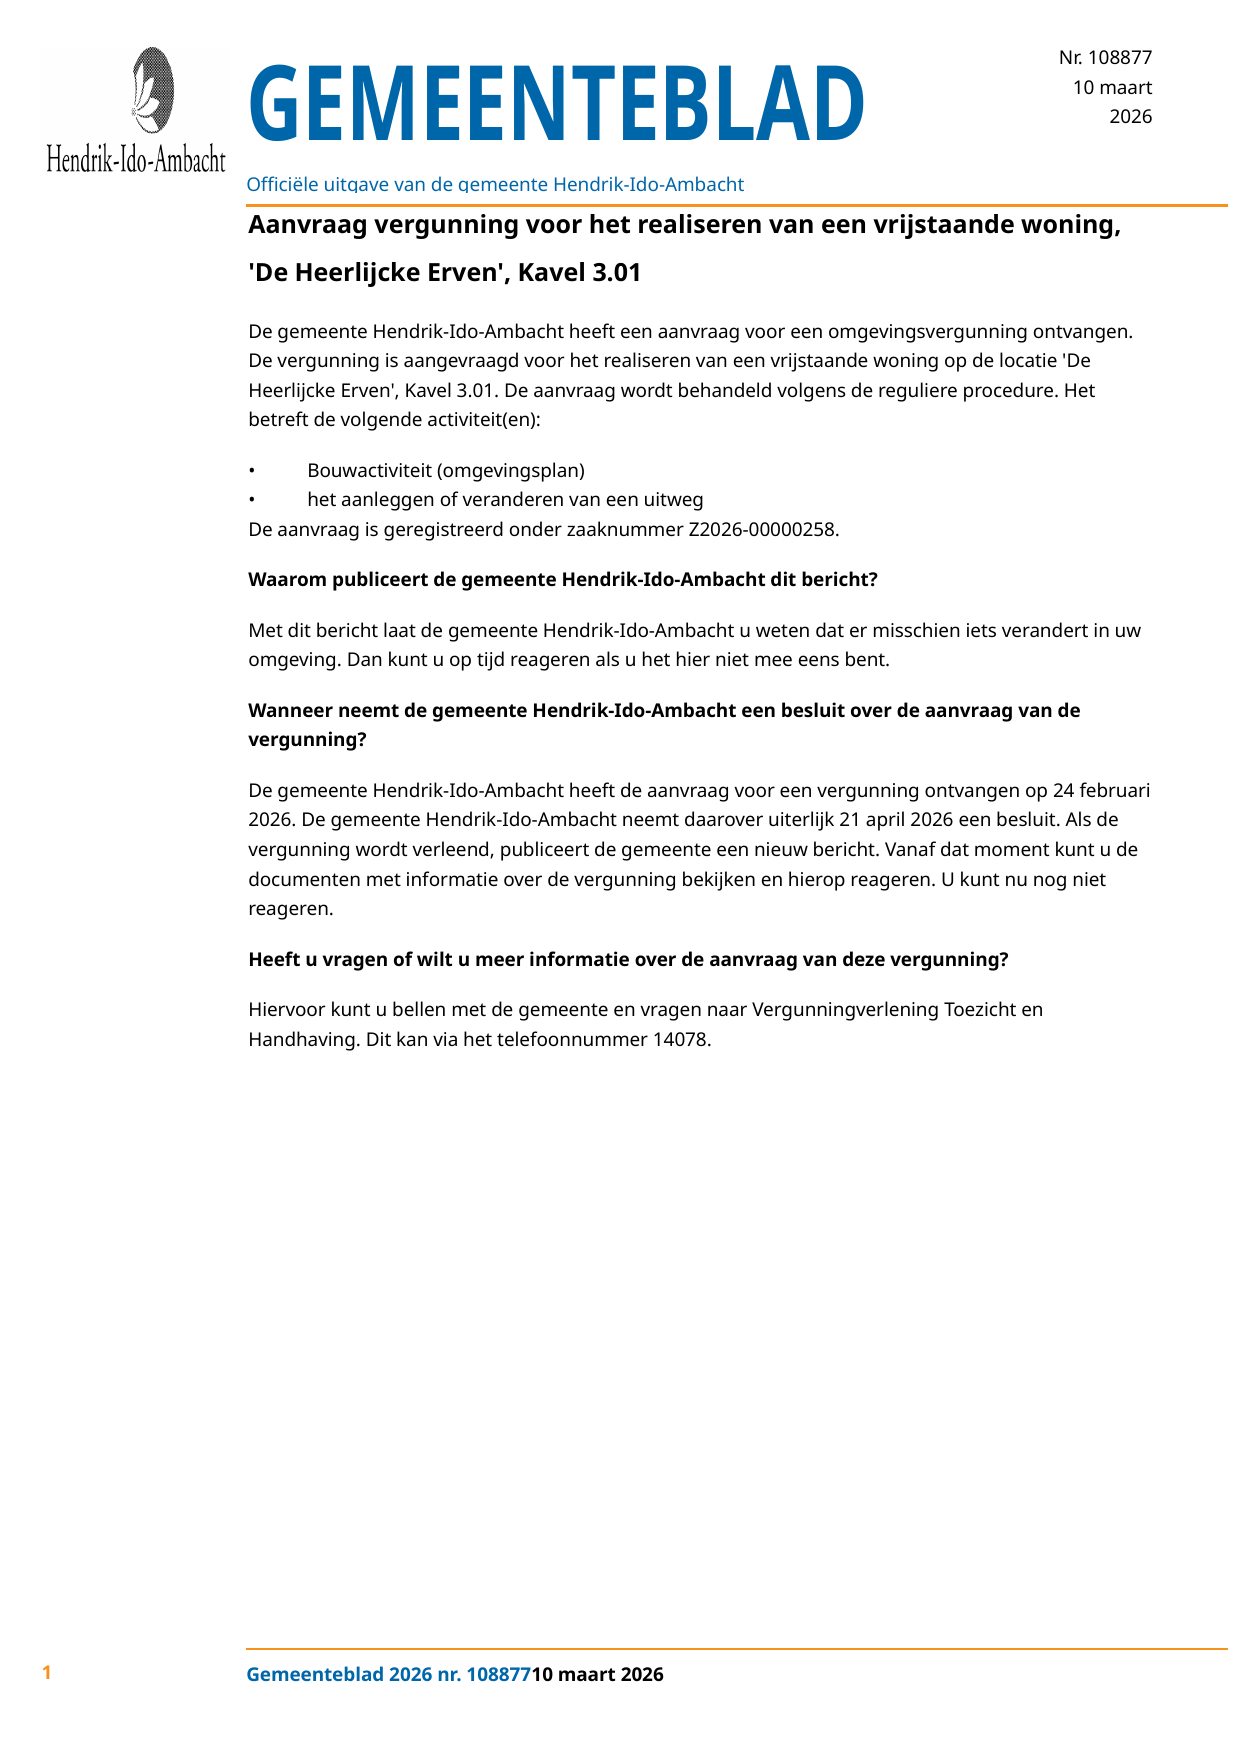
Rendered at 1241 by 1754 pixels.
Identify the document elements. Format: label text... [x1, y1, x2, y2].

text Aanvraag vergunning voor het realiseren van een vrijstaande woning, 'De Heerlijcke Erven', Kavel 3.01 [248, 207, 1152, 288]
list het aanleggen of veranderen van een uitweg [248, 487, 1152, 512]
text Wanneer neemt de gemeente Hendrik-Ido-Ambacht een besluit over de aanvraag van de vergunning? [248, 697, 1152, 752]
picture [41, 47, 231, 172]
text De gemeente Hendrik-Ido-Ambacht heeft een aanvraag voor een omgevingsvergunning ontvangen. De vergunning is aangevraagd voor het realiseren van een vrijstaande woning op de locatie 'De Heerlijcke Erven', Kavel 3.01. De aanvraag wordt behandeld volgens de reguliere procedure. Het betreft de volgende activiteit(en): [248, 318, 1152, 432]
text Waarom publiceert de gemeente Hendrik-Ido-Ambacht dit bericht? [248, 567, 1152, 592]
text De gemeente Hendrik-Ido-Ambacht heeft de aanvraag voor een vergunning ontvangen op 24 februari 2026. De gemeente Hendrik-Ido-Ambacht neemt daarover uiterlijk 21 april 2026 een besluit. Als de vergunning wordt verleend, publiceert de gemeente een nieuw bericht. Vanaf dat moment kunt u de documenten met informatie over de vergunning bekijken en hierop reageren. U kunt nu nog niet reageren. [248, 777, 1152, 921]
text De aanvraag is geregistreerd onder zaaknummer Z2026-00000258. [248, 516, 1152, 542]
text Hiervoor kunt u bellen met de gemeente en vragen naar Vergunningverlening Toezicht en Handhaving. Dit kan via het telefoonnummer 14078. [248, 996, 1152, 1052]
list Bouwactiviteit (omgevingsplan) [248, 457, 1152, 483]
text Met dit bericht laat de gemeente Hendrik-Ido-Ambacht u weten dat er misschien iets verandert in uw omgeving. Dan kunt u op tijd reageren als u het hier niet mee eens bent. [248, 617, 1152, 672]
text Heeft u vragen of wilt u meer informatie over de aanvraag van deze vergunning? [248, 946, 1152, 972]
